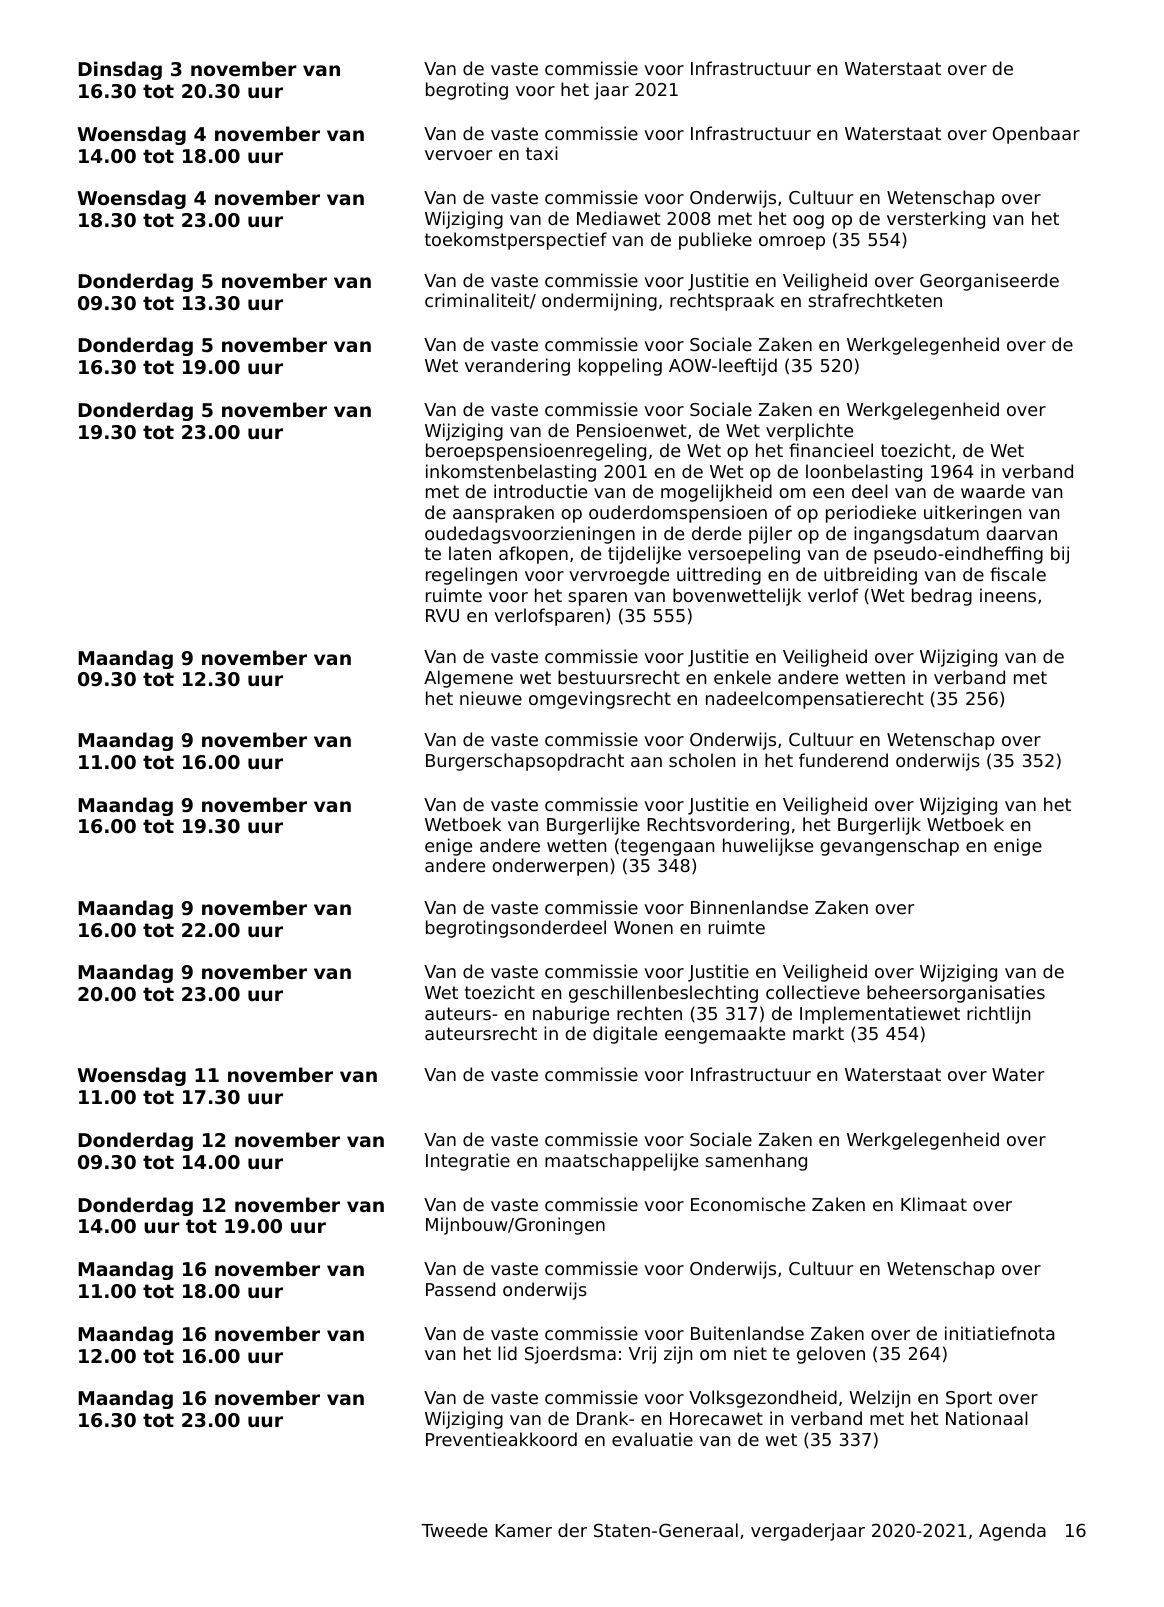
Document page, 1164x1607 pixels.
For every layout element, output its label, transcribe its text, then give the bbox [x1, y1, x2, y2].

table_cell Maandag 16 november van 12.00 tot 16.00 uur [77, 1324, 401, 1368]
table_cell [401, 1324, 418, 1368]
table_cell [401, 1065, 418, 1109]
table_cell [401, 1259, 418, 1303]
table_cell [77, 379, 401, 400]
table_cell [401, 709, 418, 730]
table_cell [401, 1388, 418, 1450]
table_cell [401, 1174, 418, 1194]
table_cell [401, 730, 418, 774]
table_cell [401, 648, 418, 709]
table_cell Van de vaste commissie voor Onderwijs, Cultuur en Wetenschap over Wijziging van de Mediawet 2008 met het oog op de versterking van het toekomstperspectief van de publieke omroep (35 554) [418, 188, 1087, 250]
table_cell Van de vaste commissie voor Sociale Zaken en Werkgelegenheid over Integratie en maatschappelijke samenhang [418, 1130, 1087, 1174]
table_cell [401, 1450, 418, 1471]
table_cell [77, 627, 401, 647]
table_cell [401, 315, 418, 335]
table_cell [77, 1303, 401, 1324]
table_cell [77, 1368, 401, 1388]
table_cell Maandag 16 november van 11.00 tot 18.00 uur [77, 1259, 401, 1303]
table_cell Donderdag 5 november van 19.30 tot 23.00 uur [77, 400, 401, 627]
table_cell Van de vaste commissie voor Volksgezondheid, Welzijn en Sport over Wijziging van de Drank- en Horecawet in verband met het Nationaal Preventieakkoord en evaluatie van de wet (35 337) [418, 1388, 1087, 1450]
table_cell [401, 250, 418, 271]
table_cell [77, 250, 401, 271]
table_cell [401, 942, 418, 962]
table_cell [401, 1368, 418, 1388]
table_cell [77, 1109, 401, 1130]
table_cell Donderdag 12 november van 14.00 uur tot 19.00 uur [77, 1195, 401, 1238]
table_cell [401, 1303, 418, 1324]
table_cell [77, 942, 401, 962]
table_cell [401, 1109, 418, 1130]
table_cell [418, 1045, 1087, 1065]
table_cell Maandag 9 november van 16.00 tot 19.30 uur [77, 795, 401, 877]
table_cell [418, 774, 1087, 794]
table_cell Van de vaste commissie voor Infrastructuur en Waterstaat over Openbaar vervoer en taxi [418, 124, 1087, 168]
table_cell Van de vaste commissie voor Justitie en Veiligheid over Wijziging van de Algemene wet bestuursrecht en enkele andere wetten in verband met het nieuwe omgevingsrecht en nadeelcompensatierecht (35 256) [418, 648, 1087, 709]
table_cell [418, 315, 1087, 335]
table_cell [401, 774, 418, 794]
table_cell [77, 709, 401, 730]
table_cell Woensdag 11 november van 11.00 tot 17.30 uur [77, 1065, 401, 1109]
table_cell [418, 168, 1087, 188]
table_cell [401, 271, 418, 315]
table_cell Van de vaste commissie voor Infrastructuur en Waterstaat over de begroting voor het jaar 2021 [418, 59, 1087, 103]
table_cell Dinsdag 3 november van 16.30 tot 20.30 uur [77, 59, 401, 103]
table_cell Van de vaste commissie voor Buitenlandse Zaken over de initiatiefnota van het lid Sjoerdsma: Vrij zijn om niet te geloven (35 264) [418, 1324, 1087, 1368]
table_cell Van de vaste commissie voor Justitie en Veiligheid over Wijziging van het Wetboek van Burgerlijke Rechtsvordering, het Burgerlijk Wetboek en enige andere wetten (tegengaan huwelijkse gevangenschap en enige andere onderwerpen) (35 348) [418, 795, 1087, 877]
table_cell [401, 59, 418, 103]
table_cell [77, 1174, 401, 1194]
table_cell [418, 942, 1087, 962]
table_cell [401, 795, 418, 877]
table_cell [401, 103, 418, 124]
table_cell [401, 1045, 418, 1065]
table_cell [418, 1239, 1087, 1259]
table_cell [77, 315, 401, 335]
table_cell [401, 400, 418, 627]
table_cell [401, 124, 418, 168]
table_cell Van de vaste commissie voor Onderwijs, Cultuur en Wetenschap over Passend onderwijs [418, 1259, 1087, 1303]
table_cell Maandag 9 november van 09.30 tot 12.30 uur [77, 648, 401, 709]
table_cell [418, 1174, 1087, 1194]
table_cell [418, 1109, 1087, 1130]
table_cell Van de vaste commissie voor Onderwijs, Cultuur en Wetenschap over Burgerschapsopdracht aan scholen in het funderend onderwijs (35 352) [418, 730, 1087, 774]
table_cell [418, 250, 1087, 271]
table_cell [77, 103, 401, 124]
table_cell [418, 627, 1087, 647]
table_cell Van de vaste commissie voor Sociale Zaken en Werkgelegenheid over Wijziging van de Pensioenwet, de Wet verplichte beroepspensioenregeling, de Wet op het financieel toezicht, de Wet inkomstenbelasting 2001 en de Wet op de loonbelasting 1964 in verband met de introductie van de mogelijkheid om een deel van de waarde van de aanspraken op ouderdomspensioen of op periodieke uitkeringen van oudedagsvoorzieningen in de derde pijler op de ingangsdatum daarvan te laten afkopen, de tijdelijke versoepeling van de pseudo-eindheffing bij regelingen voor vervroegde uittreding en de uitbreiding van de fiscale ruimte voor het sparen van bovenwettelijk verlof (Wet bedrag ineens, RVU en verlofsparen) (35 555) [418, 400, 1087, 627]
table_cell [401, 877, 418, 898]
table_cell [401, 962, 418, 1045]
table_cell [401, 1239, 418, 1259]
table_cell Donderdag 12 november van 09.30 tot 14.00 uur [77, 1130, 401, 1174]
table_cell [77, 1239, 401, 1259]
table_cell [418, 1303, 1087, 1324]
table_cell [418, 103, 1087, 124]
table_cell [418, 1368, 1087, 1388]
table_cell [401, 627, 418, 647]
table_cell [418, 379, 1087, 400]
table_cell [77, 774, 401, 794]
table_cell [77, 168, 401, 188]
table_cell Maandag 9 november van 16.00 tot 22.00 uur [77, 898, 401, 942]
table_cell Maandag 9 november van 11.00 tot 16.00 uur [77, 730, 401, 774]
table_cell Van de vaste commissie voor Infrastructuur en Waterstaat over Water [418, 1065, 1087, 1109]
table_cell Maandag 9 november van 20.00 tot 23.00 uur [77, 962, 401, 1045]
table_cell [77, 1450, 401, 1471]
table_cell [401, 379, 418, 400]
table_cell Van de vaste commissie voor Justitie en Veiligheid over Georganiseerde criminaliteit/ ondermijning, rechtspraak en strafrechtketen [418, 271, 1087, 315]
table_cell Donderdag 5 november van 16.30 tot 19.00 uur [77, 335, 401, 379]
table_cell [418, 709, 1087, 730]
table_cell [401, 898, 418, 942]
table_cell Maandag 16 november van 16.30 tot 23.00 uur [77, 1388, 401, 1450]
table_cell [401, 188, 418, 250]
table_cell Van de vaste commissie voor Economische Zaken en Klimaat over Mijnbouw/Groningen [418, 1195, 1087, 1238]
table_cell Woensdag 4 november van 14.00 tot 18.00 uur [77, 124, 401, 168]
table_cell [418, 1450, 1087, 1471]
table_cell [401, 1130, 418, 1174]
table_cell Van de vaste commissie voor Binnenlandse Zaken over begrotingsonderdeel Wonen en ruimte [418, 898, 1087, 942]
table_cell [401, 335, 418, 379]
table_cell [77, 877, 401, 898]
table_cell Donderdag 5 november van 09.30 tot 13.30 uur [77, 271, 401, 315]
table_cell Van de vaste commissie voor Sociale Zaken en Werkgelegenheid over de Wet verandering koppeling AOW-leeftijd (35 520) [418, 335, 1087, 379]
table_cell [401, 1195, 418, 1238]
table_cell Van de vaste commissie voor Justitie en Veiligheid over Wijziging van de Wet toezicht en geschillenbeslechting collectieve beheersorganisaties auteurs- en naburige rechten (35 317) de Implementatiewet richtlijn auteursrecht in de digitale eengemaakte markt (35 454) [418, 962, 1087, 1045]
table_cell [77, 1045, 401, 1065]
table_cell [418, 877, 1087, 898]
table_cell [401, 168, 418, 188]
table_cell Woensdag 4 november van 18.30 tot 23.00 uur [77, 188, 401, 250]
